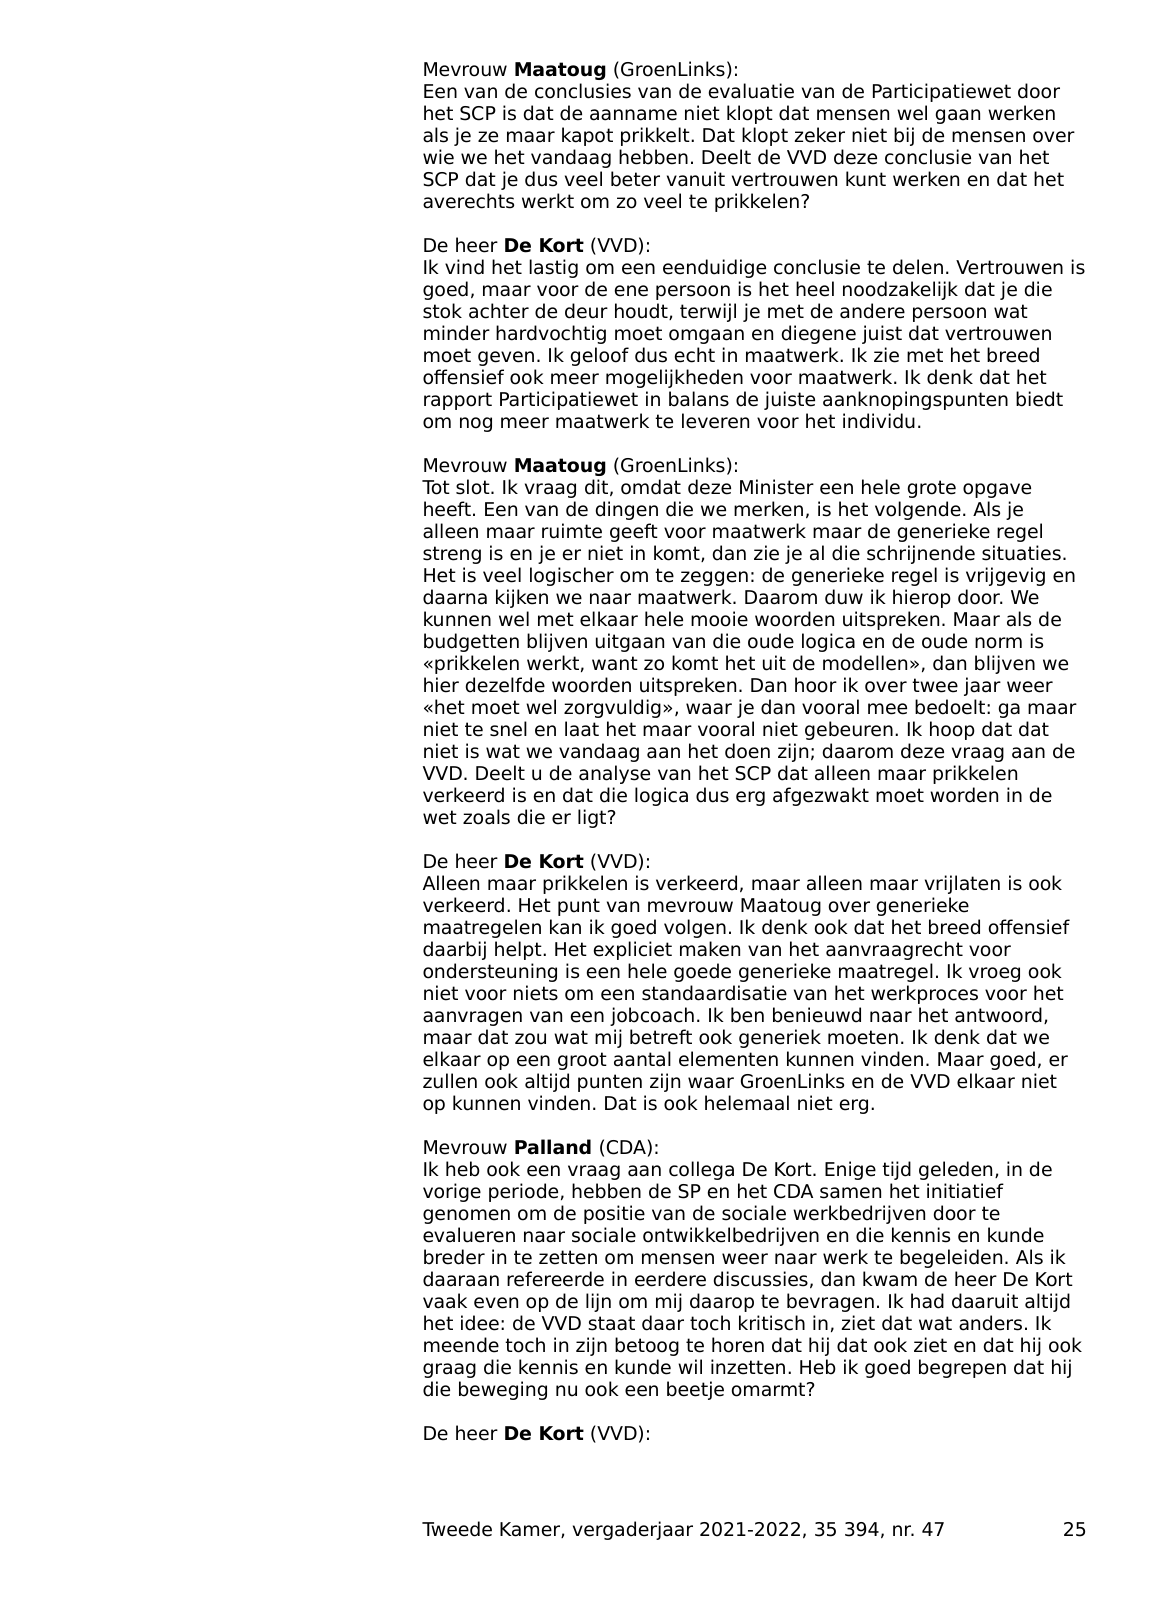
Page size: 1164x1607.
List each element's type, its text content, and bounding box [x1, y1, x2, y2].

text Mevrouw Palland (CDA): [422, 1137, 1087, 1159]
text De heer De Kort (VVD): [422, 851, 1087, 873]
text De heer De Kort (VVD): [422, 235, 1087, 257]
text Ik heb ook een vraag aan collega De Kort. Enige tijd geleden, in de vorige periode, hebben de SP en het CDA samen het initiatief genomen om de positie van de sociale werkbedrijven door te evalueren naar sociale ontwikkelbedrijven en die kennis en kunde breder in te zetten om mensen weer naar werk te begeleiden. Als ik daaraan refereerde in eerdere discussies, dan kwam de heer De Kort vaak even op de lijn om mij daarop te bevragen. Ik had daaruit altijd het idee: de VVD staat daar toch kritisch in, ziet dat wat anders. Ik meende toch in zijn betoog te horen dat hij dat ook ziet en dat hij ook graag die kennis en kunde wil inzetten. Heb ik goed begrepen dat hij die beweging nu ook een beetje omarmt? [422, 1159, 1087, 1401]
text Tot slot. Ik vraag dit, omdat deze Minister een hele grote opgave heeft. Een van de dingen die we merken, is het volgende. Als je alleen maar ruimte geeft voor maatwerk maar de generieke regel streng is en je er niet in komt, dan zie je al die schrijnende situaties. Het is veel logischer om te zeggen: de generieke regel is vrijgevig en daarna kijken we naar maatwerk. Daarom duw ik hierop door. We kunnen wel met elkaar hele mooie woorden uitspreken. Maar als de budgetten blijven uitgaan van die oude logica en de oude norm is «prikkelen werkt, want zo komt het uit de modellen», dan blijven we hier dezelfde woorden uitspreken. Dan hoor ik over twee jaar weer «het moet wel zorgvuldig», waar je dan vooral mee bedoelt: ga maar niet te snel en laat het maar vooral niet gebeuren. Ik hoop dat dat niet is wat we vandaag aan het doen zijn; daarom deze vraag aan de VVD. Deelt u de analyse van het SCP dat alleen maar prikkelen verkeerd is en dat die logica dus erg afgezwakt moet worden in de wet zoals die er ligt? [422, 477, 1087, 829]
text Mevrouw Maatoug (GroenLinks): [422, 59, 1087, 81]
text Alleen maar prikkelen is verkeerd, maar alleen maar vrijlaten is ook verkeerd. Het punt van mevrouw Maatoug over generieke maatregelen kan ik goed volgen. Ik denk ook dat het breed offensief daarbij helpt. Het expliciet maken van het aanvraagrecht voor ondersteuning is een hele goede generieke maatregel. Ik vroeg ook niet voor niets om een standaardisatie van het werkproces voor het aanvragen van een jobcoach. Ik ben benieuwd naar het antwoord, maar dat zou wat mij betreft ook generiek moeten. Ik denk dat we elkaar op een groot aantal elementen kunnen vinden. Maar goed, er zullen ook altijd punten zijn waar GroenLinks en de VVD elkaar niet op kunnen vinden. Dat is ook helemaal niet erg. [422, 873, 1087, 1115]
text Mevrouw Maatoug (GroenLinks): [422, 455, 1087, 477]
text De heer De Kort (VVD): [422, 1423, 1087, 1445]
text Ik vind het lastig om een eenduidige conclusie te delen. Vertrouwen is goed, maar voor de ene persoon is het heel noodzakelijk dat je die stok achter de deur houdt, terwijl je met de andere persoon wat minder hardvochtig moet omgaan en diegene juist dat vertrouwen moet geven. Ik geloof dus echt in maatwerk. Ik zie met het breed offensief ook meer mogelijkheden voor maatwerk. Ik denk dat het rapport Participatiewet in balans de juiste aanknopingspunten biedt om nog meer maatwerk te leveren voor het individu. [422, 257, 1087, 433]
text Een van de conclusies van de evaluatie van de Participatiewet door het SCP is dat de aanname niet klopt dat mensen wel gaan werken als je ze maar kapot prikkelt. Dat klopt zeker niet bij de mensen over wie we het vandaag hebben. Deelt de VVD deze conclusie van het SCP dat je dus veel beter vanuit vertrouwen kunt werken en dat het averechts werkt om zo veel te prikkelen? [422, 81, 1087, 213]
